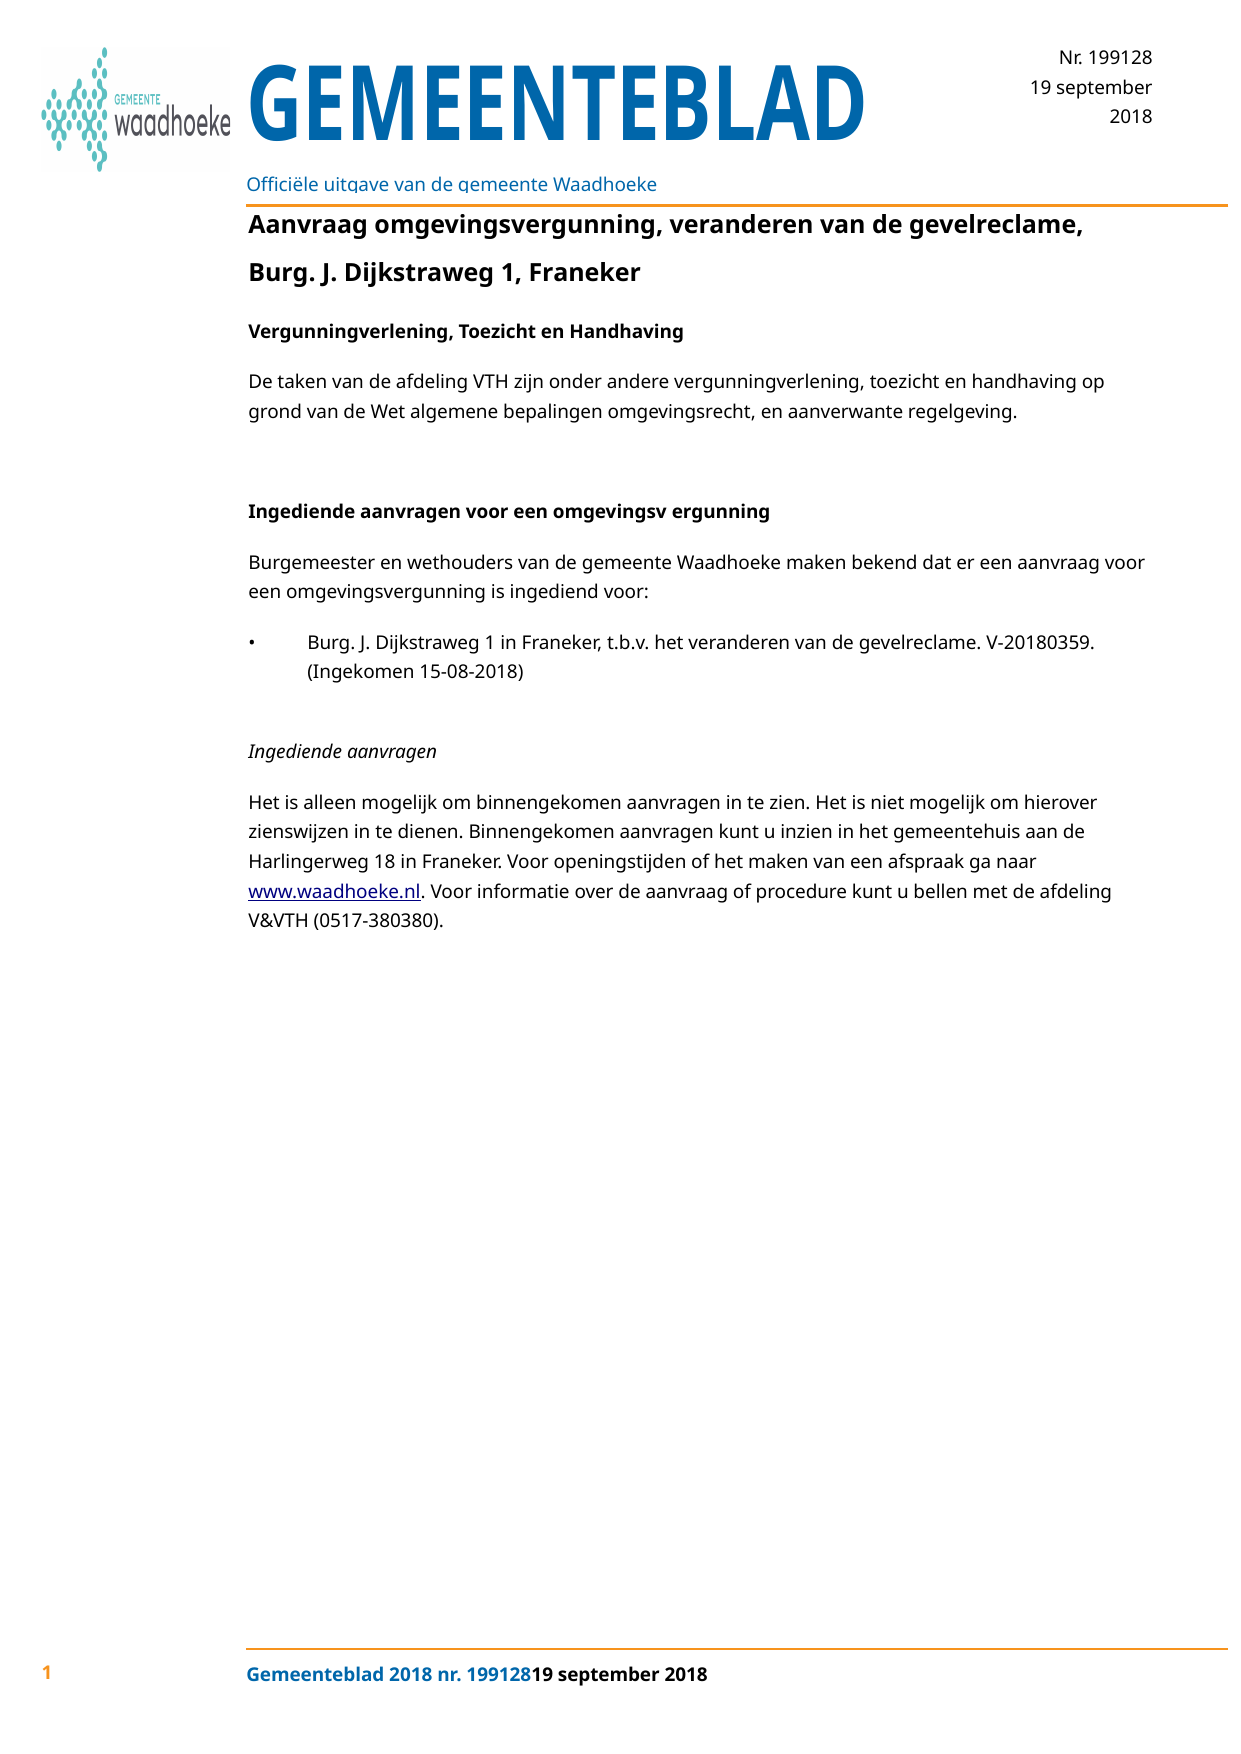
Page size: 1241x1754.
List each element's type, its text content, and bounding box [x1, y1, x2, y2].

text De taken van de afdeling VTH zijn onder andere vergunningverlening, toezicht en handhaving op grond van de Wet algemene bepalingen omgevingsrecht, en aanverwante regelgeving. [248, 368, 1152, 424]
list Burg. J. Dijkstraweg 1 in Franeker, t.b.v. het veranderen van de gevelreclame. V-20180359. (Ingekomen 15-08-2018) [248, 629, 1152, 684]
text Ingediende aanvragen [248, 739, 1152, 764]
text Burgemeester en wethouders van de gemeente Waadhoeke maken bekend dat er een aanvraag voor een omgevingsvergunning is ingediend voor: [248, 549, 1152, 604]
picture [41, 47, 231, 172]
text Vergunningverlening, Toezicht en Handhaving [248, 318, 1152, 344]
text Aanvraag omgevingsvergunning, veranderen van de gevelreclame, Burg. J. Dijkstraweg 1, Franeker [248, 207, 1152, 288]
text Ingediende aanvragen voor een omgevingsv ergunning [248, 499, 1152, 524]
text Het is alleen mogelijk om binnengekomen aanvragen in te zien. Het is niet mogelijk om hierover zienswijzen in te dienen. Binnengekomen aanvragen kunt u inzien in het gemeentehuis aan de Harlingerweg 18 in Franeker. Voor openingstijden of het maken van een afspraak ga naar www.waadhoeke.nl. Voor informatie over de aanvraag of procedure kunt u bellen met de afdeling V&VTH (0517-380380). [248, 789, 1152, 933]
